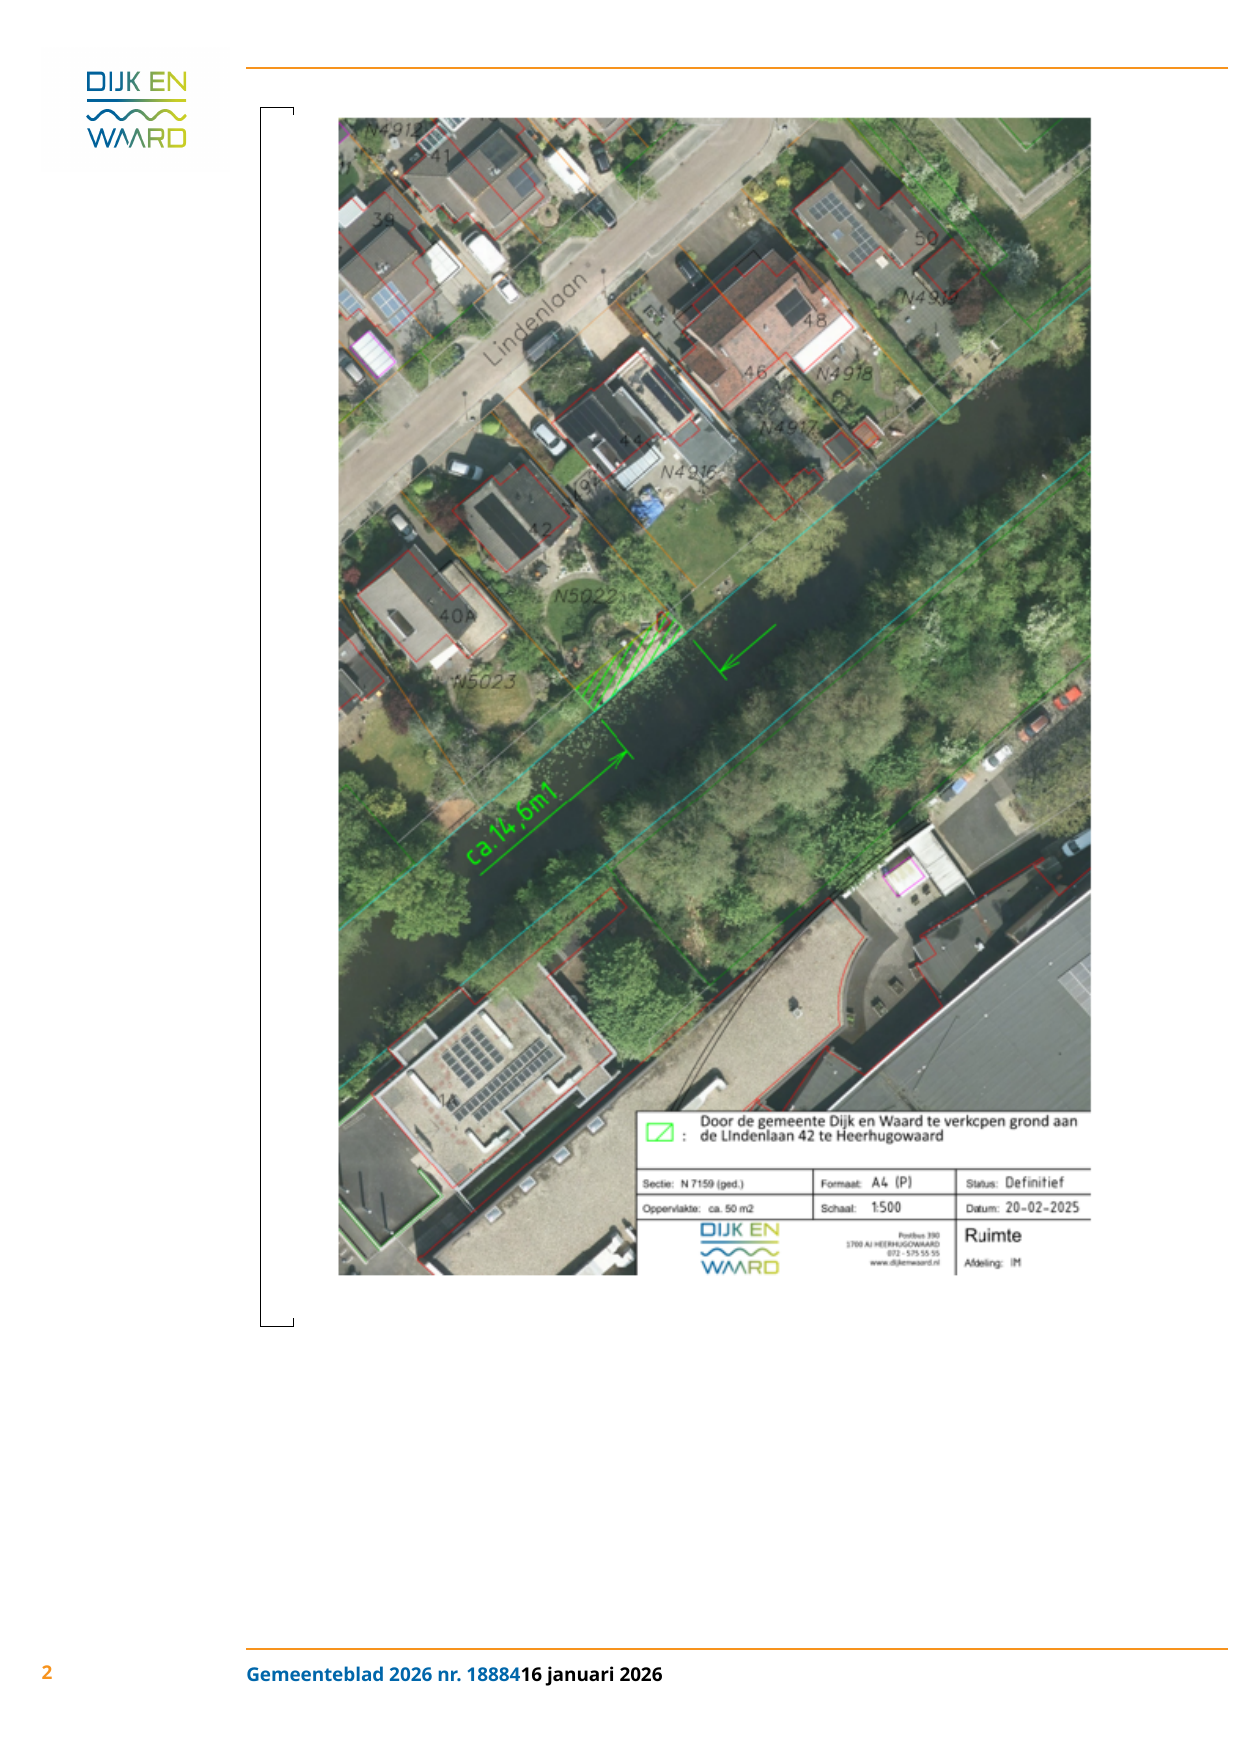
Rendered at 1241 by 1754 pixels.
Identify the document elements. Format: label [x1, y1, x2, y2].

picture [41, 47, 231, 172]
picture [268, 115, 1173, 1318]
